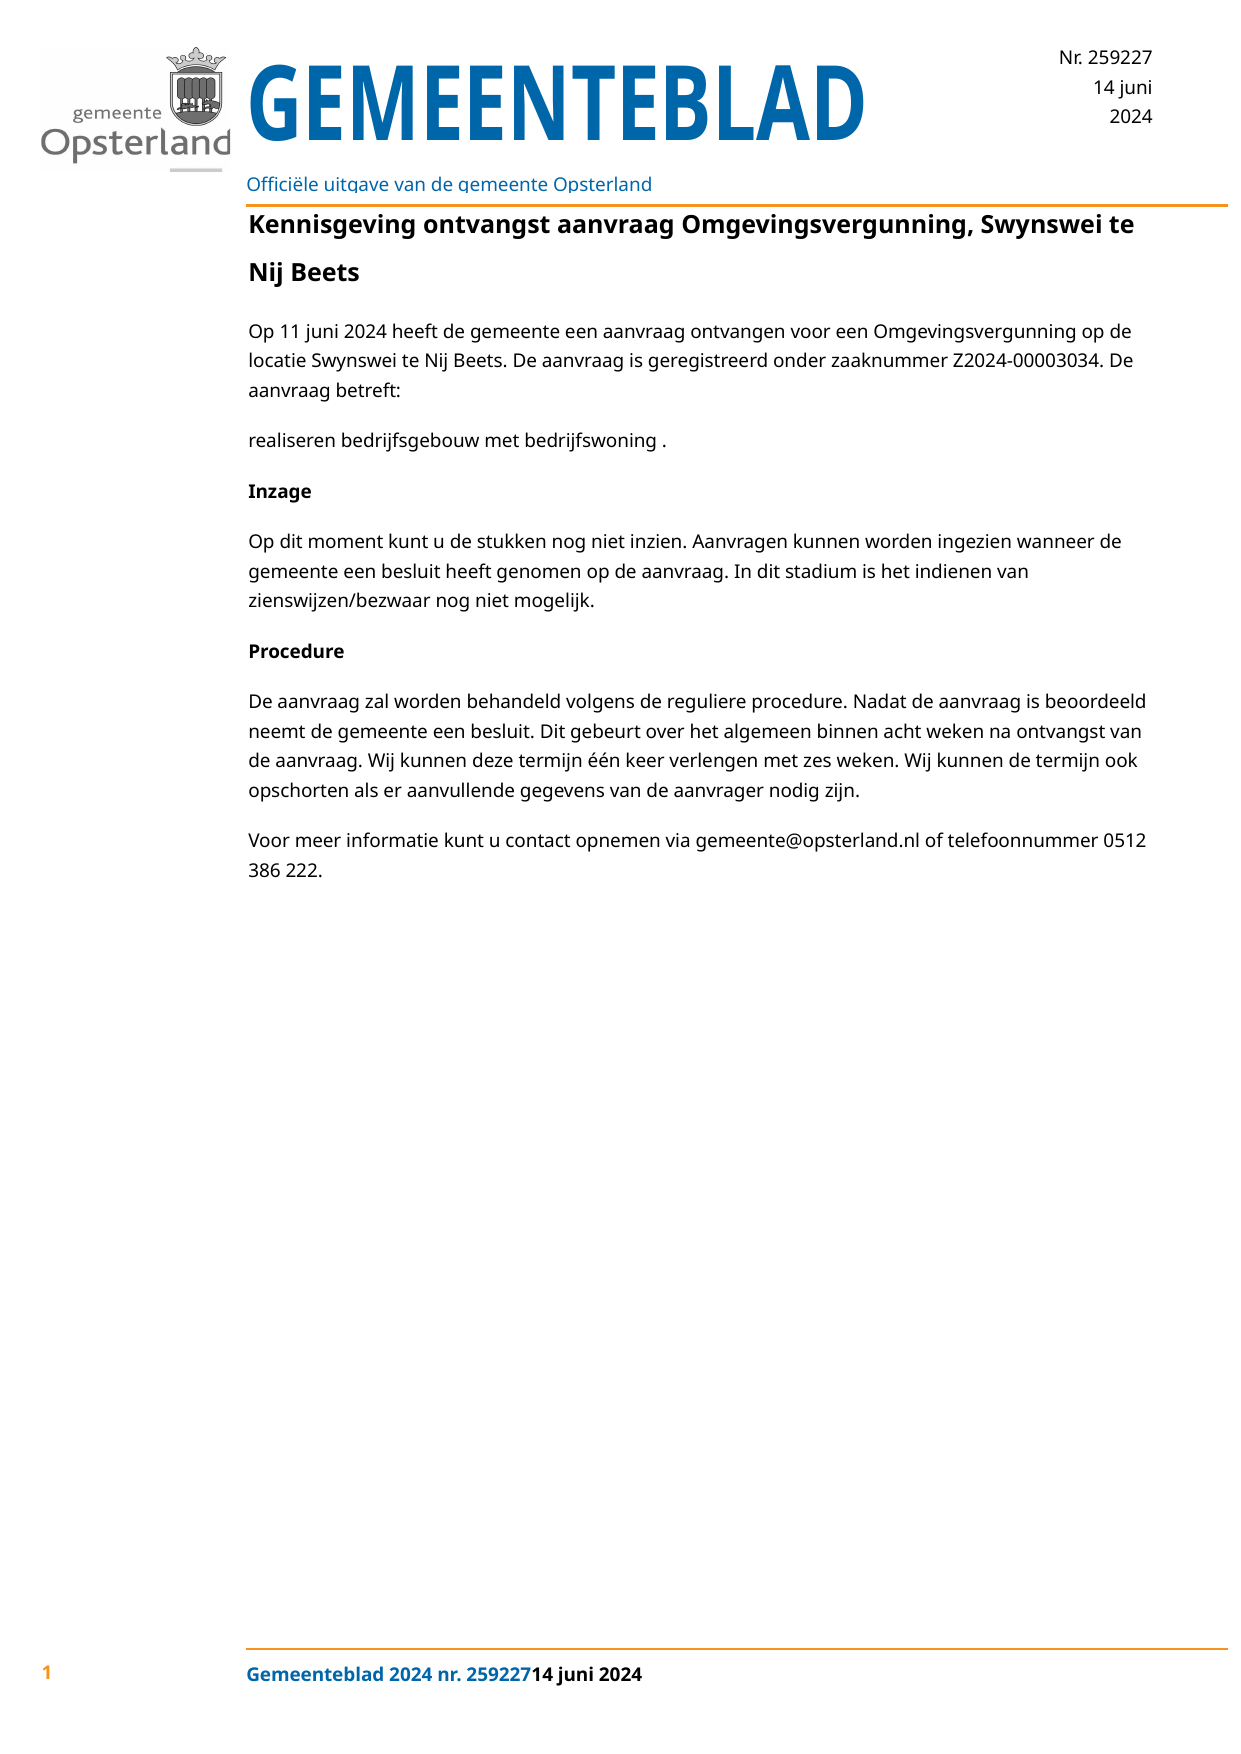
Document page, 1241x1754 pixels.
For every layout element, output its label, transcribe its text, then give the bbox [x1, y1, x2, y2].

text Procedure [248, 638, 1152, 664]
text Op dit moment kunt u de stukken nog niet inzien. Aanvragen kunnen worden ingezien wanneer de gemeente een besluit heeft genomen op de aanvraag. In dit stadium is het indienen van zienswijzen/bezwaar nog niet mogelijk. [248, 528, 1152, 613]
text realiseren bedrijfsgebouw met bedrijfswoning . [248, 427, 1152, 453]
text Inzage [248, 478, 1152, 504]
text Voor meer informatie kunt u contact opnemen via gemeente@opsterland.nl of telefoonnummer 0512 386 222. [248, 827, 1152, 883]
text De aanvraag zal worden behandeld volgens de reguliere procedure. Nadat de aanvraag is beoordeeld neemt de gemeente een besluit. Dit gebeurt over het algemeen binnen acht weken na ontvangst van de aanvraag. Wij kunnen deze termijn één keer verlengen met zes weken. Wij kunnen de termijn ook opschorten als er aanvullende gegevens van de aanvrager nodig zijn. [248, 688, 1152, 803]
text Op 11 juni 2024 heeft de gemeente een aanvraag ontvangen voor een Omgevingsvergunning op de locatie Swynswei te Nij Beets. De aanvraag is geregistreerd onder zaaknummer Z2024-00003034. De aanvraag betreft: [248, 318, 1152, 403]
picture [41, 47, 231, 172]
text Kennisgeving ontvangst aanvraag Omgevingsvergunning, Swynswei te Nij Beets [248, 207, 1152, 288]
